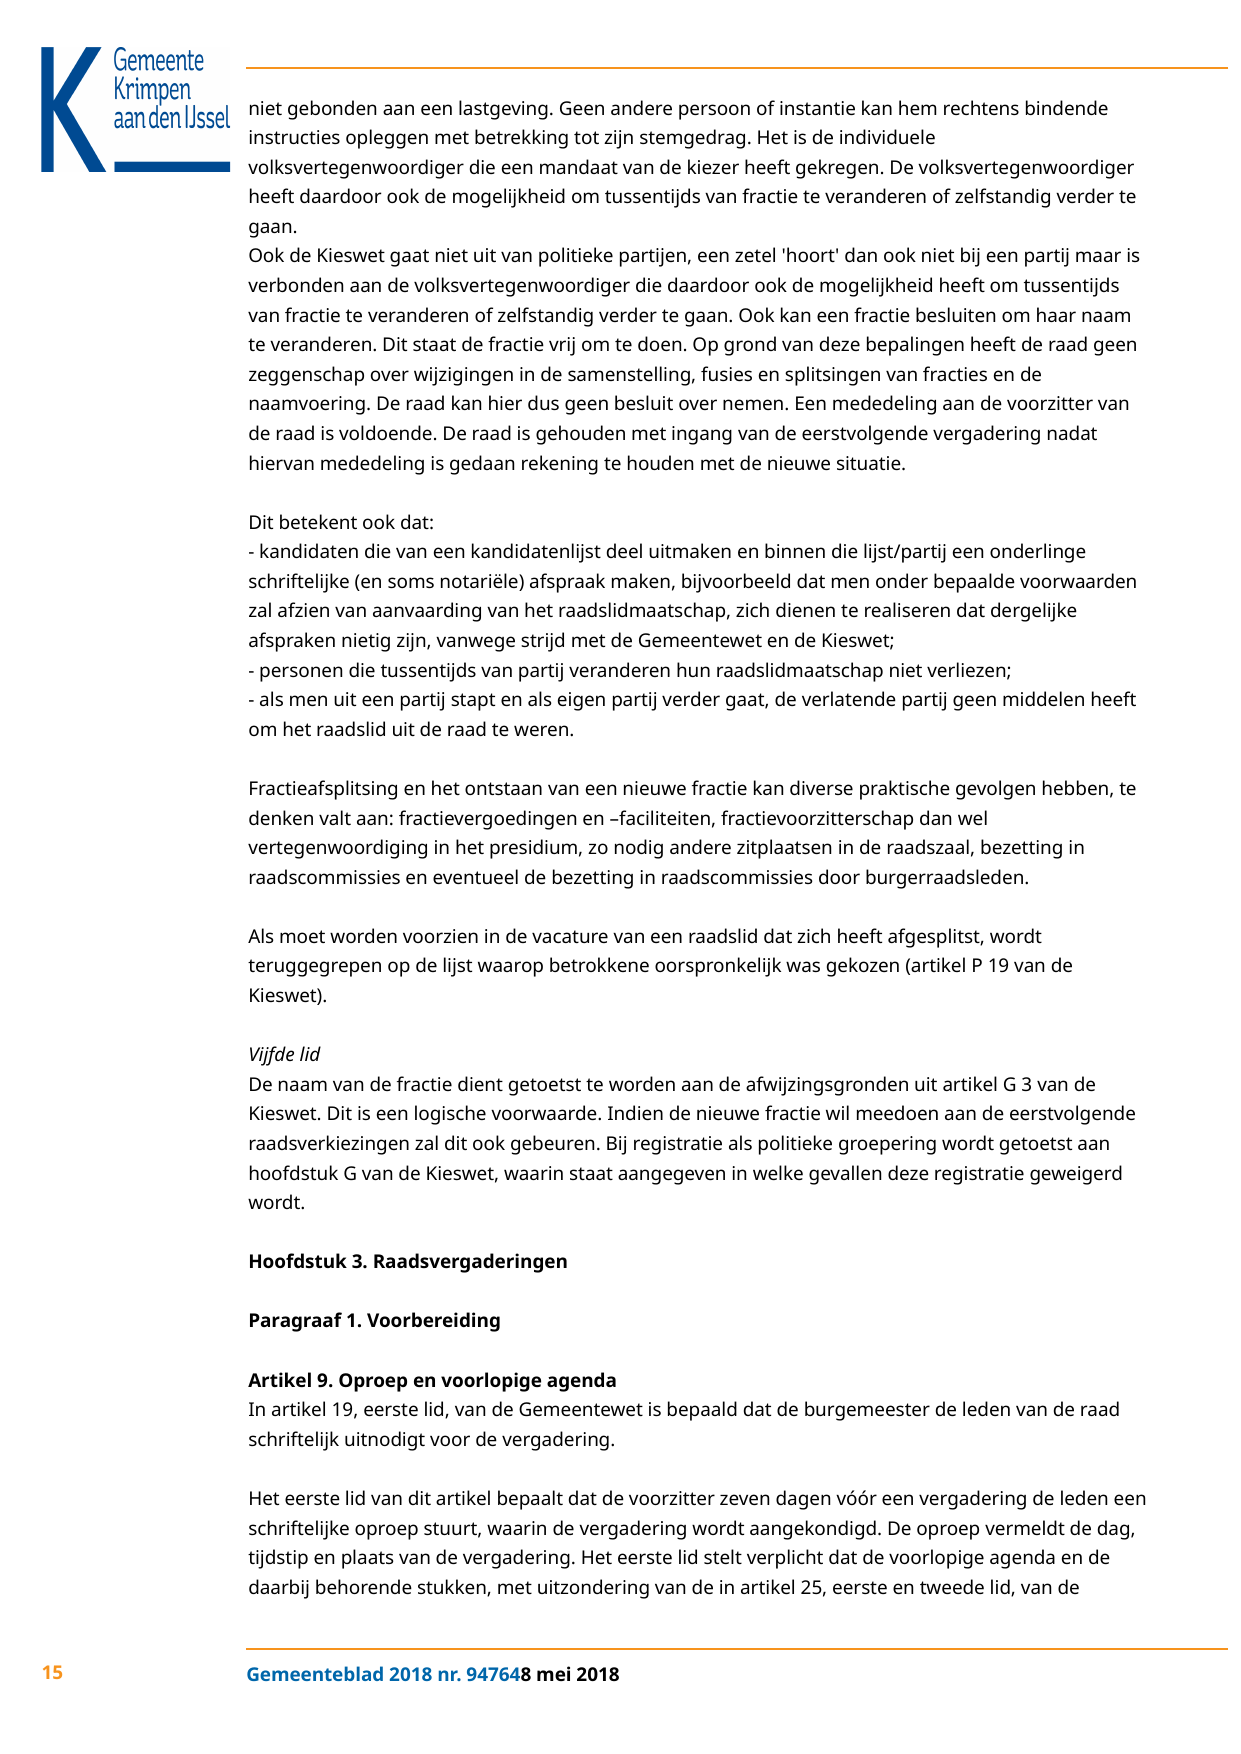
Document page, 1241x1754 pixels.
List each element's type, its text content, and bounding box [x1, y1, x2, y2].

text In artikel 19, eerste lid, van de Gemeentewet is bepaald dat de burgemeester de leden van de raad schriftelijk uitnodigt voor de vergadering. [248, 1396, 1152, 1452]
text niet gebonden aan een lastgeving. Geen andere persoon of instantie kan hem rechtens bindende instructies opleggen met betrekking tot zijn stemgedrag. Het is de individuele volksvertegenwoordiger die een mandaat van de kiezer heeft gekregen. De volksvertegenwoordiger heeft daardoor ook de mogelijkheid om tussentijds van fractie te veranderen of zelfstandig verder te gaan. [248, 95, 1152, 239]
text - als men uit een partij stapt en als eigen partij verder gaat, de verlatende partij geen middelen heeft om het raadslid uit de raad te weren. [248, 686, 1152, 742]
text - kandidaten die van een kandidatenlijst deel uitmaken en binnen die lijst/partij een onderlinge schriftelijke (en soms notariële) afspraak maken, bijvoorbeeld dat men onder bepaalde voorwaarden zal afzien van aanvaarding van het raadslidmaatschap, zich dienen te realiseren dat dergelijke afspraken nietig zijn, vanwege strijd met de Gemeentewet en de Kieswet; [248, 538, 1152, 653]
text Fractieafsplitsing en het ontstaan van een nieuwe fractie kan diverse praktische gevolgen hebben, te denken valt aan: fractievergoedingen en –faciliteiten, fractievoorzitterschap dan wel vertegenwoordiging in het presidium, zo nodig andere zitplaatsen in de raadszaal, bezetting in raadscommissies en eventueel de bezetting in raadscommissies door burgerraadsleden. [248, 775, 1152, 890]
text Dit betekent ook dat: [248, 509, 1152, 535]
text De naam van de fractie dient getoetst te worden aan de afwijzingsgronden uit artikel G 3 van de Kieswet. Dit is een logische voorwaarde. Indien de nieuwe fractie wil meedoen aan de eerstvolgende raadsverkiezingen zal dit ook gebeuren. Bij registratie als politieke groepering wordt getoetst aan hoofdstuk G van de Kieswet, waarin staat aangegeven in welke gevallen deze registratie geweigerd wordt. [248, 1071, 1152, 1215]
text Ook de Kieswet gaat niet uit van politieke partijen, een zetel 'hoort' dan ook niet bij een partij maar is verbonden aan de volksvertegenwoordiger die daardoor ook de mogelijkheid heeft om tussentijds van fractie te veranderen of zelfstandig verder te gaan. Ook kan een fractie besluiten om haar naam te veranderen. Dit staat de fractie vrij om te doen. Op grond van deze bepalingen heeft de raad geen zeggenschap over wijzigingen in de samenstelling, fusies en splitsingen van fracties en de naamvoering. De raad kan hier dus geen besluit over nemen. Een mededeling aan de voorzitter van de raad is voldoende. De raad is gehouden met ingang van de eerstvolgende vergadering nadat hiervan mededeling is gedaan rekening te houden met de nieuwe situatie. [248, 243, 1152, 476]
text Vijfde lid [248, 1041, 1152, 1067]
text Paragraaf 1. Voorbereiding [248, 1308, 1152, 1333]
text Het eerste lid van dit artikel bepaalt dat de voorzitter zeven dagen vóór een vergadering de leden een schriftelijke oproep stuurt, waarin de vergadering wordt aangekondigd. De oproep vermeldt de dag, tijdstip en plaats van de vergadering. Het eerste lid stelt verplicht dat de voorlopige agenda en de daarbij behorende stukken, met uitzondering van de in artikel 25, eerste en tweede lid, van de [248, 1485, 1152, 1600]
text - personen die tussentijds van partij veranderen hun raadslidmaatschap niet verliezen; [248, 657, 1152, 683]
text Hoofdstuk 3. Raadsvergaderingen [248, 1248, 1152, 1274]
picture [41, 47, 231, 172]
text Artikel 9. Oproep en voorlopige agenda [248, 1367, 1152, 1393]
text Als moet worden voorzien in de vacature van een raadslid dat zich heeft afgesplitst, wordt teruggegrepen op de lijst waarop betrokkene oorspronkelijk was gekozen (artikel P 19 van de Kieswet). [248, 923, 1152, 1008]
